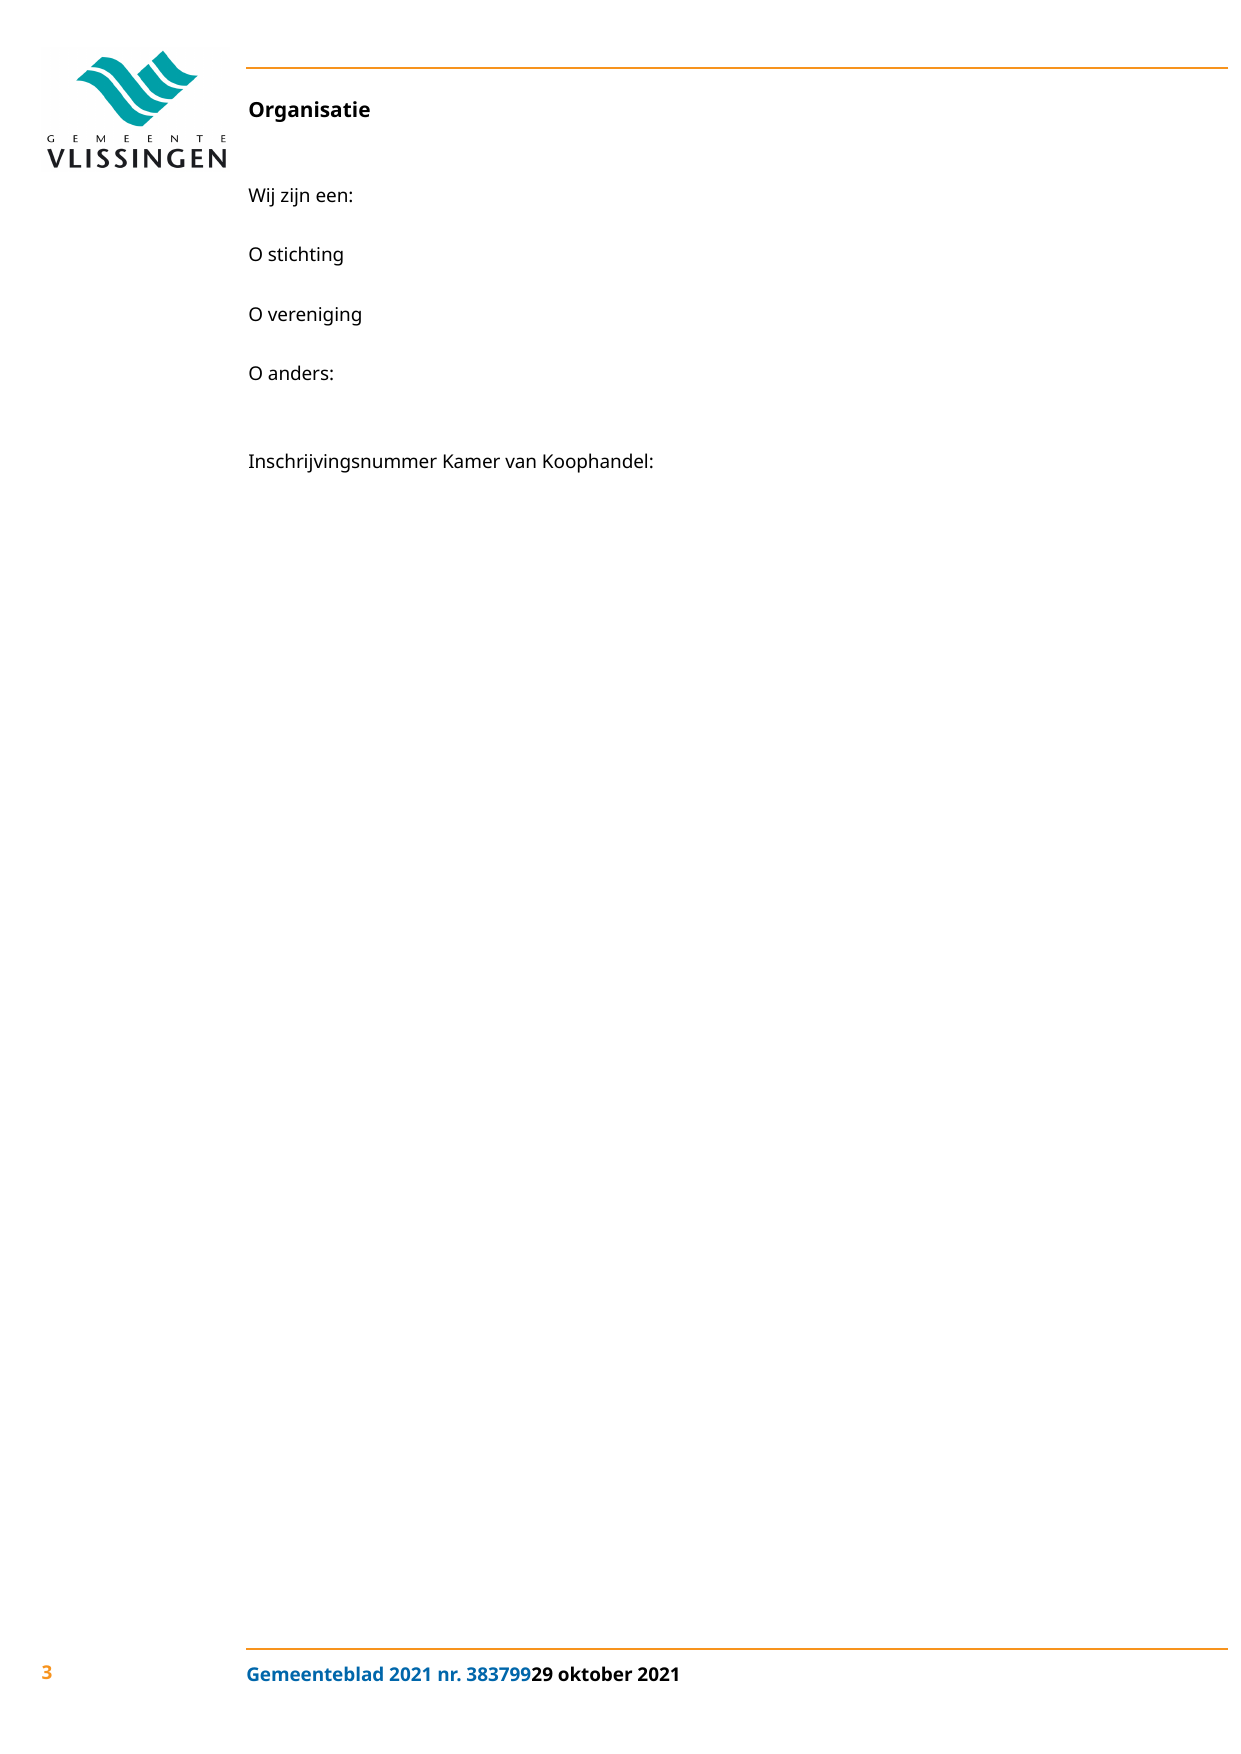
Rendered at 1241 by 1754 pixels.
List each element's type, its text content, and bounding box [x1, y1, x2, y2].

text O anders: [248, 360, 1152, 386]
text O vereniging [248, 301, 1152, 327]
text Inschrijvingsnummer Kamer van Koophandel: [248, 449, 1152, 474]
picture [41, 47, 231, 172]
text Wij zijn een: [248, 182, 1152, 208]
text O stichting [248, 242, 1152, 267]
text Organisatie [248, 95, 1152, 123]
